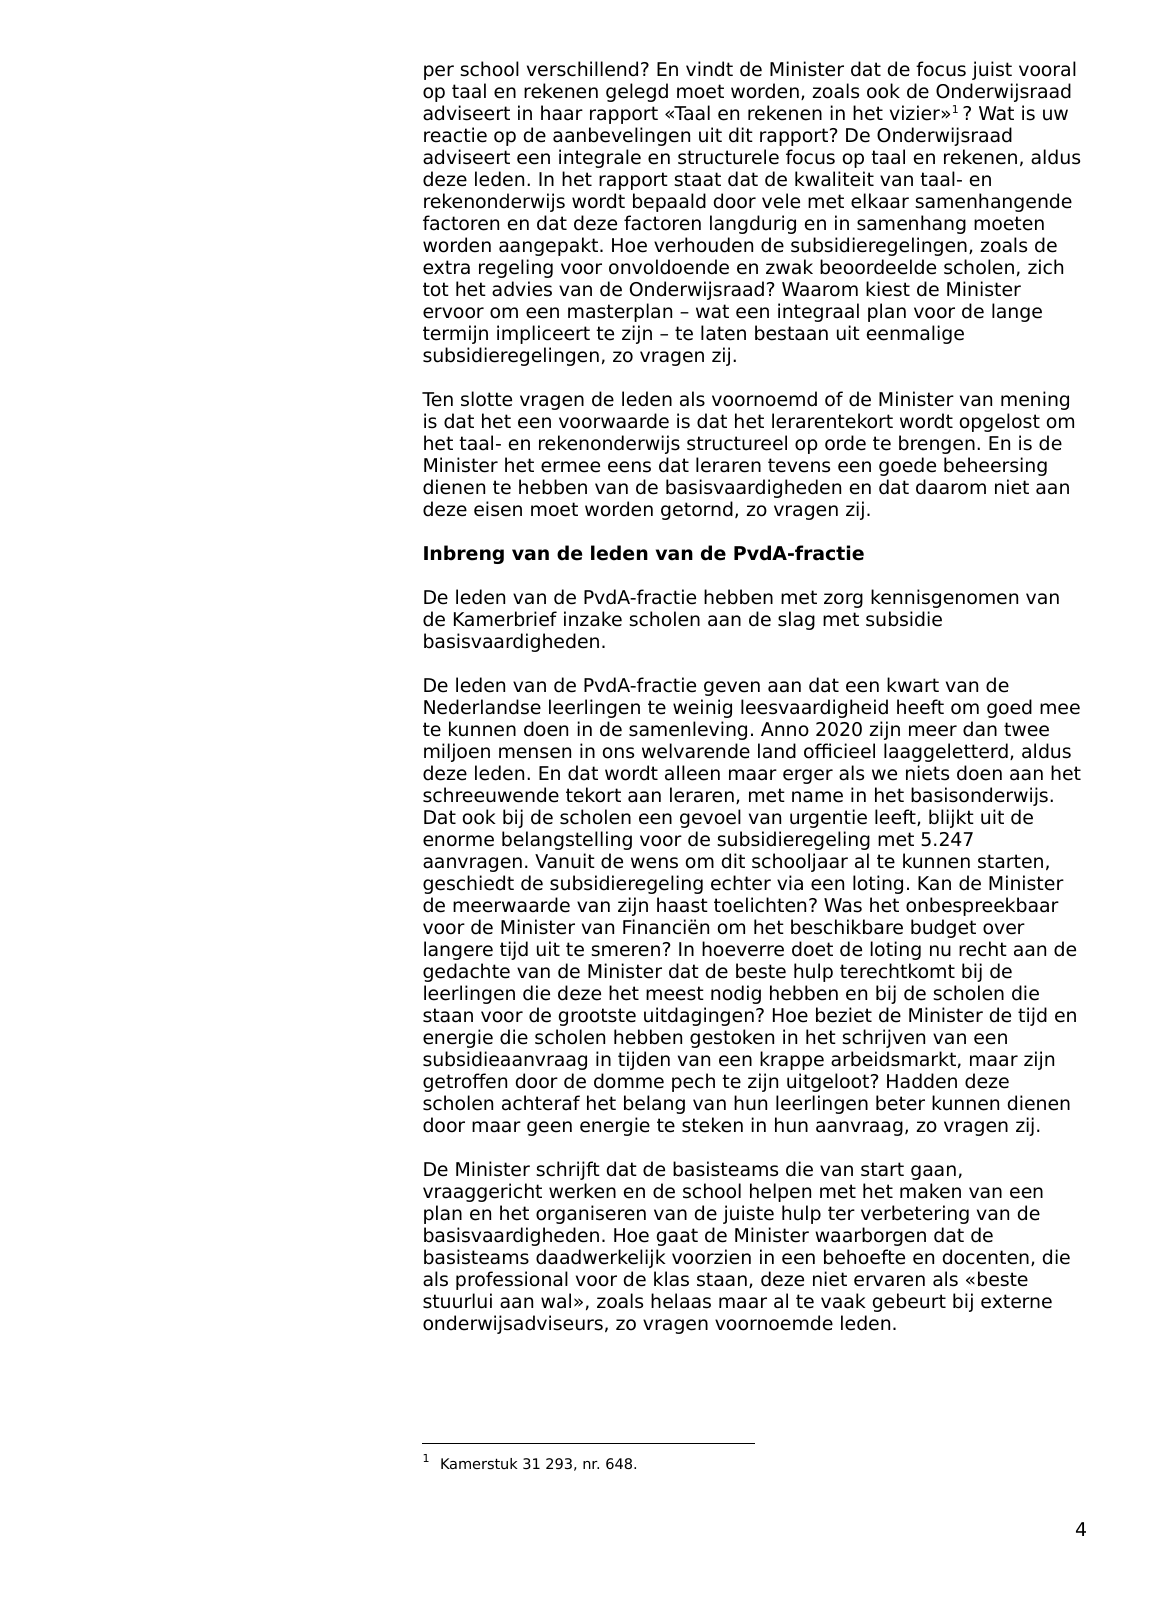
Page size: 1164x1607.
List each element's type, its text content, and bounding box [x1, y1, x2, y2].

text Ten slotte vragen de leden als voornoemd of de Minister van mening is dat het een voorwaarde is dat het lerarentekort wordt opgelost om het taal- en rekenonderwijs structureel op orde te brengen. En is de Minister het ermee eens dat leraren tevens een goede beheersing dienen te hebben van de basisvaardigheden en dat daarom niet aan deze eisen moet worden getornd, zo vragen zij. [422, 389, 1087, 521]
text De leden van de PvdA-fractie hebben met zorg kennisgenomen van de Kamerbrief inzake scholen aan de slag met subsidie basisvaardigheden. [422, 587, 1087, 653]
text per school verschillend? En vindt de Minister dat de focus juist vooral op taal en rekenen gelegd moet worden, zoals ook de Onderwijsraad adviseert in haar rapport «Taal en rekenen in het vizier»? Wat is uw reactie op de aanbevelingen uit dit rapport? De Onderwijsraad adviseert een integrale en structurele focus op taal en rekenen, aldus deze leden. In het rapport staat dat de kwaliteit van taal- en rekenonderwijs wordt bepaald door vele met elkaar samenhangende factoren en dat deze factoren langdurig en in samenhang moeten worden aangepakt. Hoe verhouden de subsidieregelingen, zoals de extra regeling voor onvoldoende en zwak beoordeelde scholen, zich tot het advies van de Onderwijsraad? Waarom kiest de Minister ervoor om een masterplan – wat een integraal plan voor de lange termijn impliceert te zijn – te laten bestaan uit eenmalige subsidieregelingen, zo vragen zij. [422, 59, 1087, 367]
text De leden van de PvdA-fractie geven aan dat een kwart van de Nederlandse leerlingen te weinig leesvaardigheid heeft om goed mee te kunnen doen in de samenleving. Anno 2020 zijn meer dan twee miljoen mensen in ons welvarende land officieel laaggeletterd, aldus deze leden. En dat wordt alleen maar erger als we niets doen aan het schreeuwende tekort aan leraren, met name in het basisonderwijs. Dat ook bij de scholen een gevoel van urgentie leeft, blijkt uit de enorme belangstelling voor de subsidieregeling met 5.247 aanvragen. Vanuit de wens om dit schooljaar al te kunnen starten, geschiedt de subsidieregeling echter via een loting. Kan de Minister de meerwaarde van zijn haast toelichten? Was het onbespreekbaar voor de Minister van Financiën om het beschikbare budget over langere tijd uit te smeren? In hoeverre doet de loting nu recht aan de gedachte van de Minister dat de beste hulp terechtkomt bij de leerlingen die deze het meest nodig hebben en bij de scholen die staan voor de grootste uitdagingen? Hoe beziet de Minister de tijd en energie die scholen hebben gestoken in het schrijven van een subsidieaanvraag in tijden van een krappe arbeidsmarkt, maar zijn getroffen door de domme pech te zijn uitgeloot? Hadden deze scholen achteraf het belang van hun leerlingen beter kunnen dienen door maar geen energie te steken in hun aanvraag, zo vragen zij. [422, 675, 1087, 1137]
text Kamerstuk 31 293, nr. 648. [422, 1452, 1087, 1474]
subtitle Inbreng van de leden van de PvdA-fractie [422, 543, 1087, 565]
text De Minister schrijft dat de basisteams die van start gaan, vraaggericht werken en de school helpen met het maken van een plan en het organiseren van de juiste hulp ter verbetering van de basisvaardigheden. Hoe gaat de Minister waarborgen dat de basisteams daadwerkelijk voorzien in een behoefte en docenten, die als professional voor de klas staan, deze niet ervaren als «beste stuurlui aan wal», zoals helaas maar al te vaak gebeurt bij externe onderwijsadviseurs, zo vragen voornoemde leden. [422, 1159, 1087, 1335]
